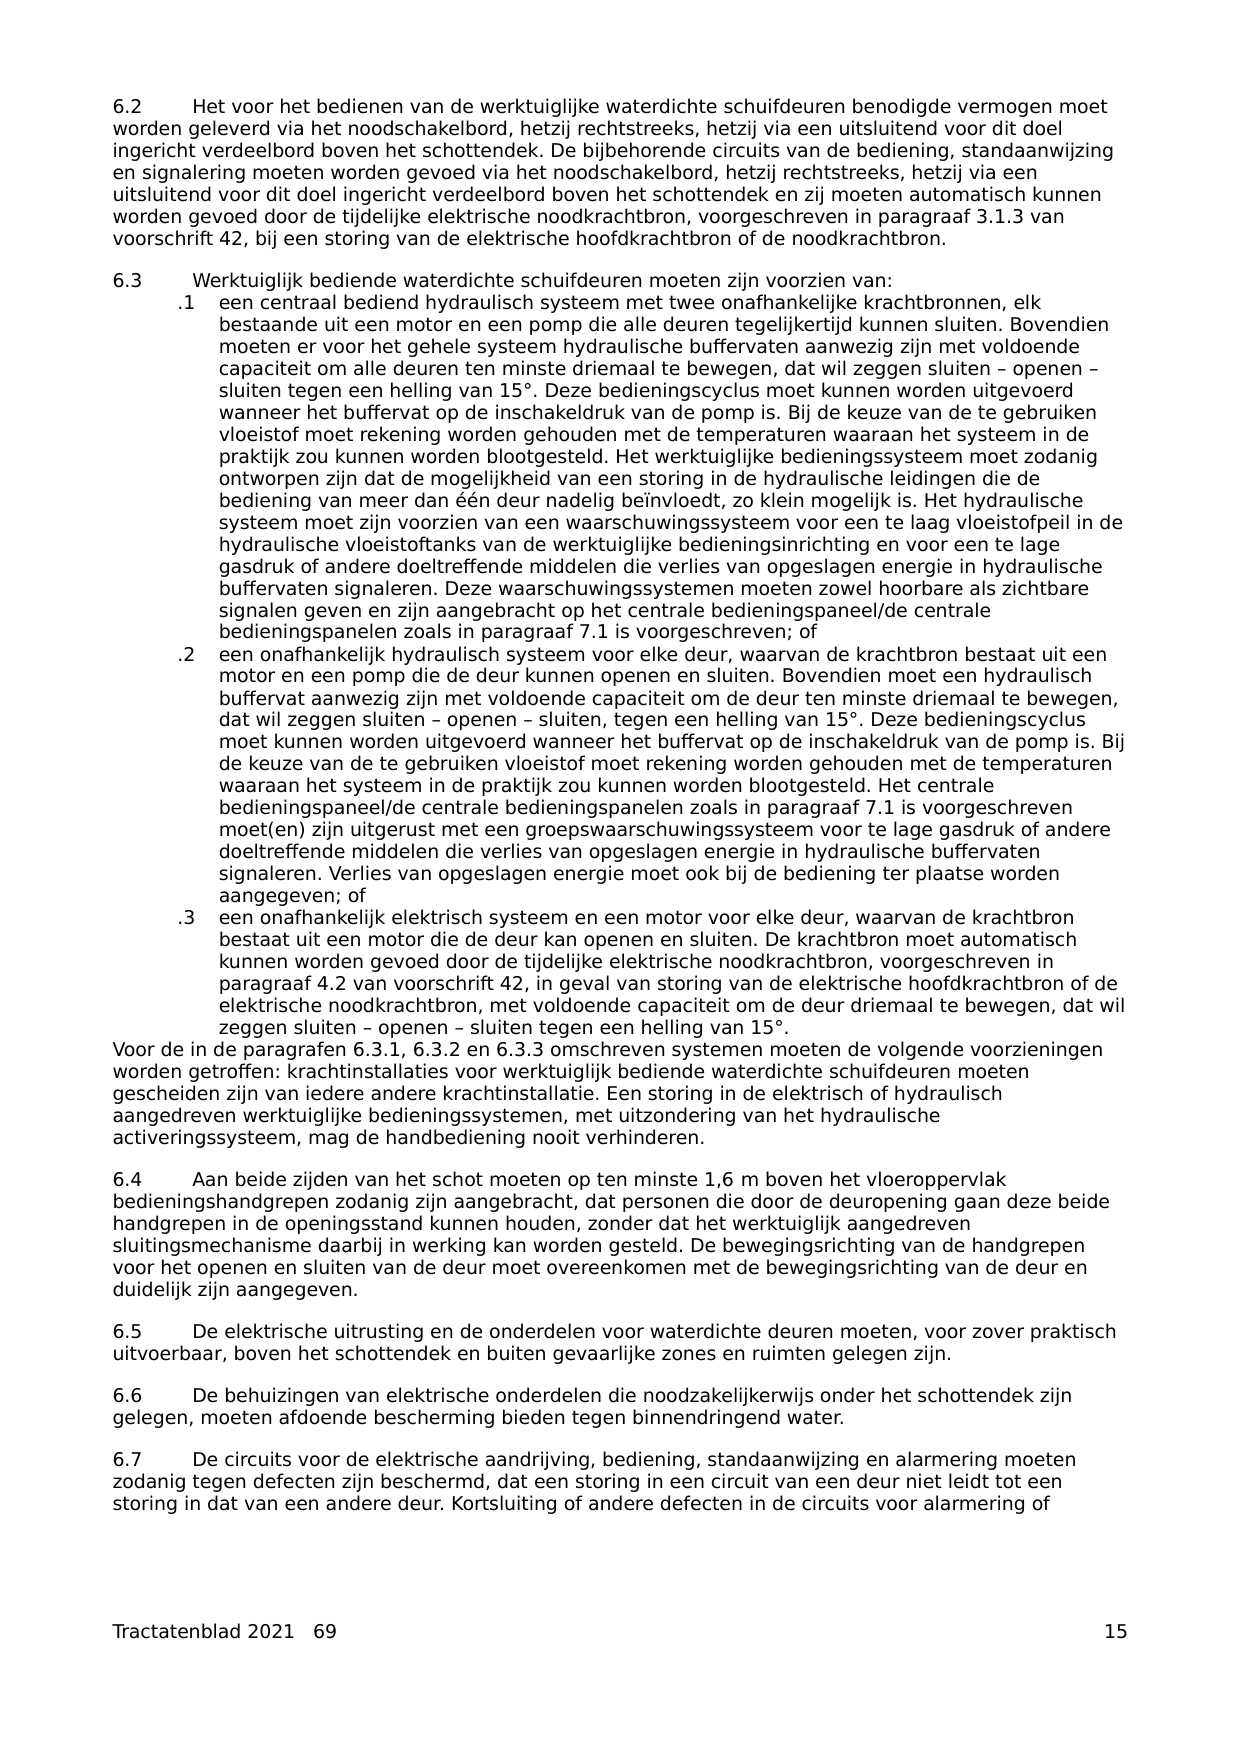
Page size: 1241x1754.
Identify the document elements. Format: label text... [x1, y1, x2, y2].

text .2 een onafhankelijk hydraulisch systeem voor elke deur, waarvan de krachtbron bestaat uit een motor en een pomp die de deur kunnen openen en sluiten. Bovendien moet een hydraulisch buffervat aanwezig zijn met voldoende capaciteit om de deur ten minste driemaal te bewegen, dat wil zeggen sluiten – openen – sluiten, tegen een helling van 15°. Deze bedieningscyclus moet kunnen worden uitgevoerd wanneer het buffervat op de inschakeldruk van de pomp is. Bij de keuze van de te gebruiken vloeistof moet rekening worden gehouden met de temperaturen waaraan het systeem in de praktijk zou kunnen worden blootgesteld. Het centrale bedieningspaneel/de centrale bedieningspanelen zoals in paragraaf 7.1 is voorgeschreven moet(en) zijn uitgerust met een groepswaarschuwingssysteem voor te lage gasdruk of andere doeltreffende middelen die verlies van opgeslagen energie in hydraulische buffervaten signaleren. Verlies van opgeslagen energie moet ook bij de bediening ter plaatse worden aangegeven; of [177, 643, 1128, 907]
text .1 een centraal bediend hydraulisch systeem met twee onafhankelijke krachtbronnen, elk bestaande uit een motor en een pomp die alle deuren tegelijkertijd kunnen sluiten. Bovendien moeten er voor het gehele systeem hydraulische buffervaten aanwezig zijn met voldoende capaciteit om alle deuren ten minste driemaal te bewegen, dat wil zeggen sluiten – openen – sluiten tegen een helling van 15°. Deze bedieningscyclus moet kunnen worden uitgevoerd wanneer het buffervat op de inschakeldruk van de pomp is. Bij de keuze van de te gebruiken vloeistof moet rekening worden gehouden met de temperaturen waaraan het systeem in de praktijk zou kunnen worden blootgesteld. Het werktuiglijke bedieningssysteem moet zodanig ontworpen zijn dat de mogelijkheid van een storing in de hydraulische leidingen die de bediening van meer dan één deur nadelig beïnvloedt, zo klein mogelijk is. Het hydraulische systeem moet zijn voorzien van een waarschuwingssysteem voor een te laag vloeistofpeil in de hydraulische vloeistoftanks van de werktuiglijke bedieningsinrichting en voor een te lage gasdruk of andere doeltreffende middelen die verlies van opgeslagen energie in hydraulische buffervaten signaleren. Deze waarschuwingssystemen moeten zowel hoorbare als zichtbare signalen geven en zijn aangebracht op het centrale bedieningspaneel/de centrale bedieningspanelen zoals in paragraaf 7.1 is voorgeschreven; of [177, 292, 1128, 643]
text 6.5 De elektrische uitrusting en de onderdelen voor waterdichte deuren moeten, voor zover praktisch uitvoerbaar, boven het schottendek en buiten gevaarlijke zones en ruimten gelegen zijn. [112, 1321, 1128, 1365]
text 6.3 Werktuiglijk bediende waterdichte schuifdeuren moeten zijn voorzien van: [112, 270, 1128, 292]
text 6.6 De behuizingen van elektrische onderdelen die noodzakelijkerwijs onder het schottendek zijn gelegen, moeten afdoende bescherming bieden tegen binnendringend water. [112, 1385, 1128, 1429]
text .3 een onafhankelijk elektrisch systeem en een motor voor elke deur, waarvan de krachtbron bestaat uit een motor die de deur kan openen en sluiten. De krachtbron moet automatisch kunnen worden gevoed door de tijdelijke elektrische noodkrachtbron, voorgeschreven in paragraaf 4.2 van voorschrift 42, in geval van storing van de elektrische hoofdkrachtbron of de elektrische noodkrachtbron, met voldoende capaciteit om de deur driemaal te bewegen, dat wil zeggen sluiten – openen – sluiten tegen een helling van 15°. [177, 907, 1128, 1039]
text Voor de in de paragrafen 6.3.1, 6.3.2 en 6.3.3 omschreven systemen moeten de volgende voorzieningen worden getroffen: krachtinstallaties voor werktuiglijk bediende waterdichte schuifdeuren moeten gescheiden zijn van iedere andere krachtinstallatie. Een storing in de elektrisch of hydraulisch aangedreven werktuiglijke bedieningssystemen, met uitzondering van het hydraulische activeringssysteem, mag de handbediening nooit verhinderen. [112, 1039, 1128, 1149]
text 6.2 Het voor het bedienen van de werktuiglijke waterdichte schuifdeuren benodigde vermogen moet worden geleverd via het noodschakelbord, hetzij rechtstreeks, hetzij via een uitsluitend voor dit doel ingericht verdeelbord boven het schottendek. De bijbehorende circuits van de bediening, standaanwijzing en signalering moeten worden gevoed via het noodschakelbord, hetzij rechtstreeks, hetzij via een uitsluitend voor dit doel ingericht verdeelbord boven het schottendek en zij moeten automatisch kunnen worden gevoed door de tijdelijke elektrische noodkrachtbron, voorgeschreven in paragraaf 3.1.3 van voorschrift 42, bij een storing van de elektrische hoofdkrachtbron of de noodkrachtbron. [112, 96, 1128, 250]
text 6.7 De circuits voor de elektrische aandrijving, bediening, standaanwijzing en alarmering moeten zodanig tegen defecten zijn beschermd, dat een storing in een circuit van een deur niet leidt tot een storing in dat van een andere deur. Kortsluiting of andere defecten in de circuits voor alarmering of [112, 1449, 1128, 1515]
text 6.4 Aan beide zijden van het schot moeten op ten minste 1,6 m boven het vloeroppervlak bedieningshandgrepen zodanig zijn aangebracht, dat personen die door de deuropening gaan deze beide handgrepen in de openingsstand kunnen houden, zonder dat het werktuiglijk aangedreven sluitingsmechanisme daarbij in werking kan worden gesteld. De bewegingsrichting van de handgrepen voor het openen en sluiten van de deur moet overeenkomen met de bewegingsrichting van de deur en duidelijk zijn aangegeven. [112, 1169, 1128, 1301]
